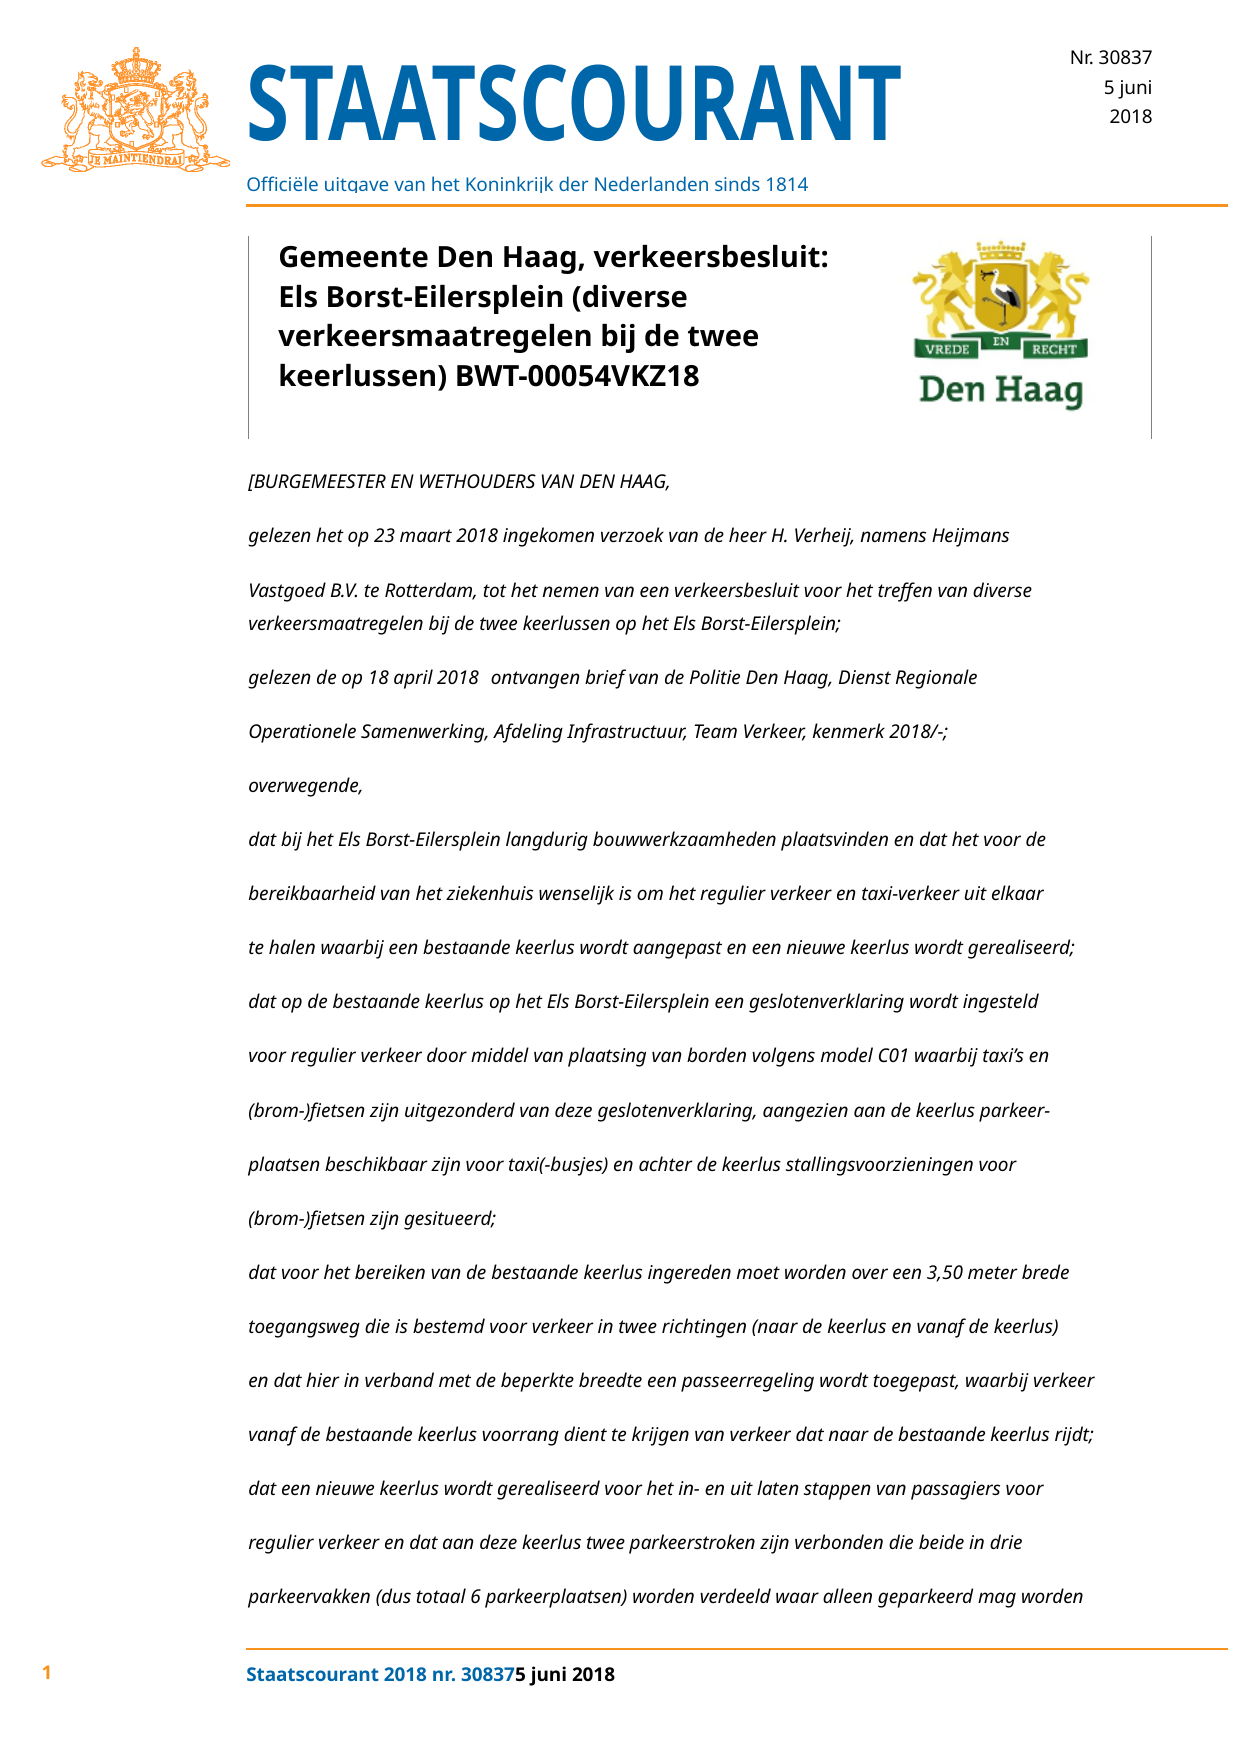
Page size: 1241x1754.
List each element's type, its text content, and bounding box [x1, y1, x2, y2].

text plaatsen beschikbaar zijn voor taxi(-busjes) en achter de keerlus stallingsvoorzieningen voor [248, 1151, 1152, 1177]
text (brom-)fietsen zijn gesitueerd; [248, 1205, 1152, 1231]
table_header [1103, 236, 1151, 413]
text Operationele Samenwerking, Afdeling Infrastructuur, Team Verkeer, kenmerk 2018/-; [248, 718, 1152, 744]
text gelezen de op 18 april 2018 ontvangen brief van de Politie Den Haag, Dienst Regionale [248, 664, 1152, 690]
text vanaf de bestaande keerlus voorrang dient te krijgen van verkeer dat naar de bestaande keerlus rijdt; [248, 1421, 1152, 1447]
text en dat hier in verband met de beperkte breedte een passeerregeling wordt toegepast, waarbij verkeer [248, 1367, 1152, 1393]
picture [899, 236, 1103, 414]
text [BURGEMEESTER EN WETHOUDERS VAN DEN HAAG, [248, 469, 1152, 494]
text overwegende, [248, 772, 1152, 798]
text parkeervakken (dus totaal 6 parkeerplaatsen) worden verdeeld waar alleen geparkeerd mag worden [248, 1583, 1152, 1609]
table_header [850, 414, 1151, 439]
text dat een nieuwe keerlus wordt gerealiseerd voor het in- en uit laten stappen van passagiers voor [248, 1475, 1152, 1501]
text te halen waarbij een bestaande keerlus wordt aangepast en een nieuwe keerlus wordt gerealiseerd; [248, 934, 1152, 960]
text (brom-)fietsen zijn uitgezonderd van deze geslotenverklaring, aangezien aan de keerlus parkeer- [248, 1097, 1152, 1122]
picture [41, 47, 231, 172]
table_header Gemeente Den Haag, verkeersbesluit: Els Borst-Eilersplein (diverse verkeersmaatregelen bij de twee keerlussen) BWT-00054VKZ18 [249, 236, 850, 439]
text bereikbaarheid van het ziekenhuis wenselijk is om het regulier verkeer en taxi-verkeer uit elkaar [248, 881, 1152, 906]
text voor regulier verkeer door middel van plaatsing van borden volgens model C01 waarbij taxi’s en [248, 1043, 1152, 1068]
text Vastgoed B.V. te Rotterdam, tot het nemen van een verkeersbesluit voor het treffen van diverse verkeersmaatregelen bij de twee keerlussen op het Els Borst-Eilersplein; [248, 577, 1152, 636]
text dat bij het Els Borst-Eilersplein langdurig bouwwerkzaamheden plaatsvinden en dat het voor de [248, 826, 1152, 852]
text gelezen het op 23 maart 2018 ingekomen verzoek van de heer H. Verheij, namens Heijmans [248, 523, 1152, 548]
text regulier verkeer en dat aan deze keerlus twee parkeerstroken zijn verbonden die beide in drie [248, 1529, 1152, 1555]
text dat op de bestaande keerlus op het Els Borst-Eilersplein een geslotenverklaring wordt ingesteld [248, 989, 1152, 1014]
text dat voor het bereiken van de bestaande keerlus ingereden moet worden over een 3,50 meter brede [248, 1259, 1152, 1285]
text toegangsweg die is bestemd voor verkeer in twee richtingen (naar de keerlus en vanaf de keerlus) [248, 1313, 1152, 1339]
table_header [850, 236, 899, 413]
